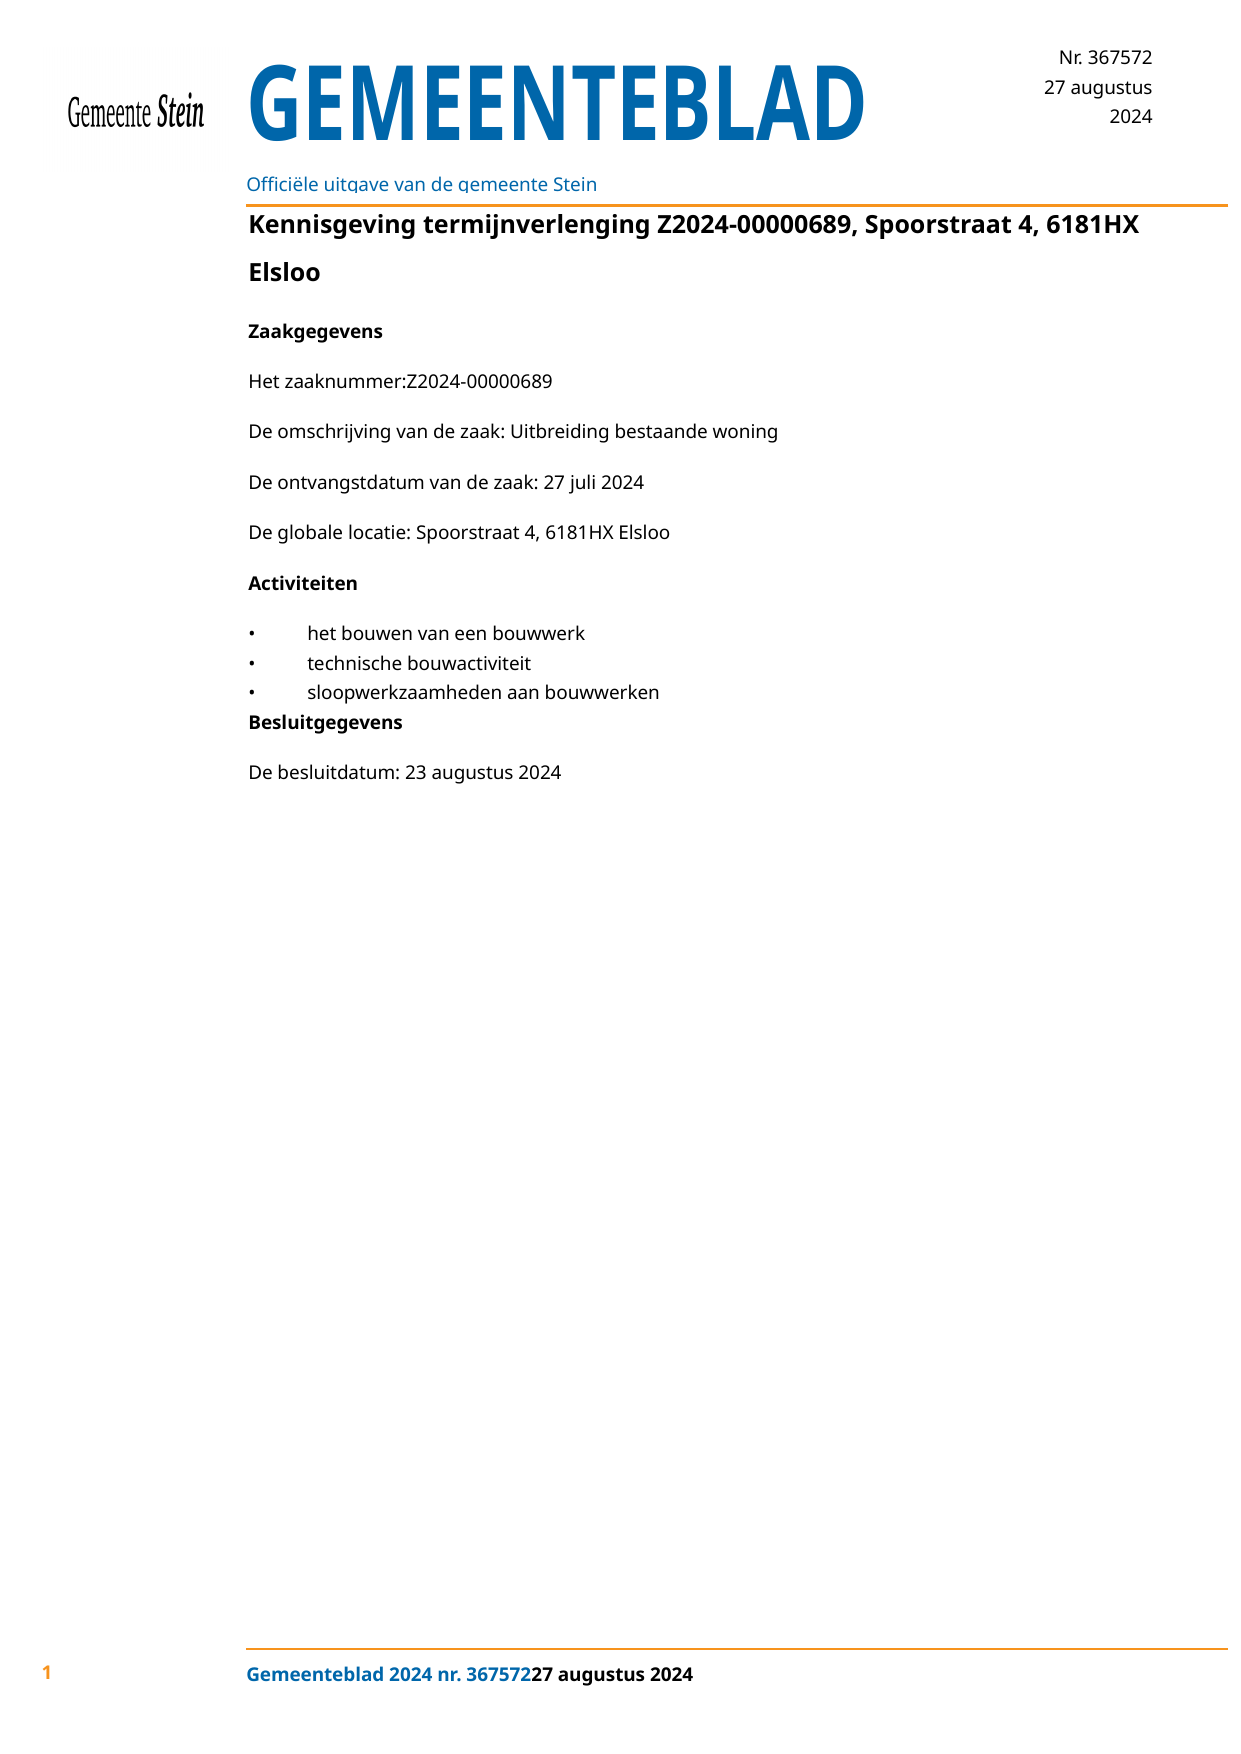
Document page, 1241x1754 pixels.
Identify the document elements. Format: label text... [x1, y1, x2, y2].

list sloopwerkzaamheden aan bouwwerken [248, 679, 1152, 705]
text Kennisgeving termijnverlenging Z2024-00000689, Spoorstraat 4, 6181HX Elsloo [248, 207, 1152, 288]
text Activiteiten [248, 570, 1152, 596]
text Zaakgegevens [248, 318, 1152, 344]
text Besluitgegevens [248, 709, 1152, 735]
text De omschrijving van de zaak: Uitbreiding bestaande woning [248, 419, 1152, 444]
picture [41, 47, 231, 172]
text De besluitdatum: 23 augustus 2024 [248, 759, 1152, 785]
text Het zaaknummer:Z2024-00000689 [248, 368, 1152, 394]
text De globale locatie: Spoorstraat 4, 6181HX Elsloo [248, 519, 1152, 545]
text De ontvangstdatum van de zaak: 27 juli 2024 [248, 469, 1152, 495]
list technische bouwactiviteit [248, 650, 1152, 676]
list het bouwen van een bouwwerk [248, 620, 1152, 646]
